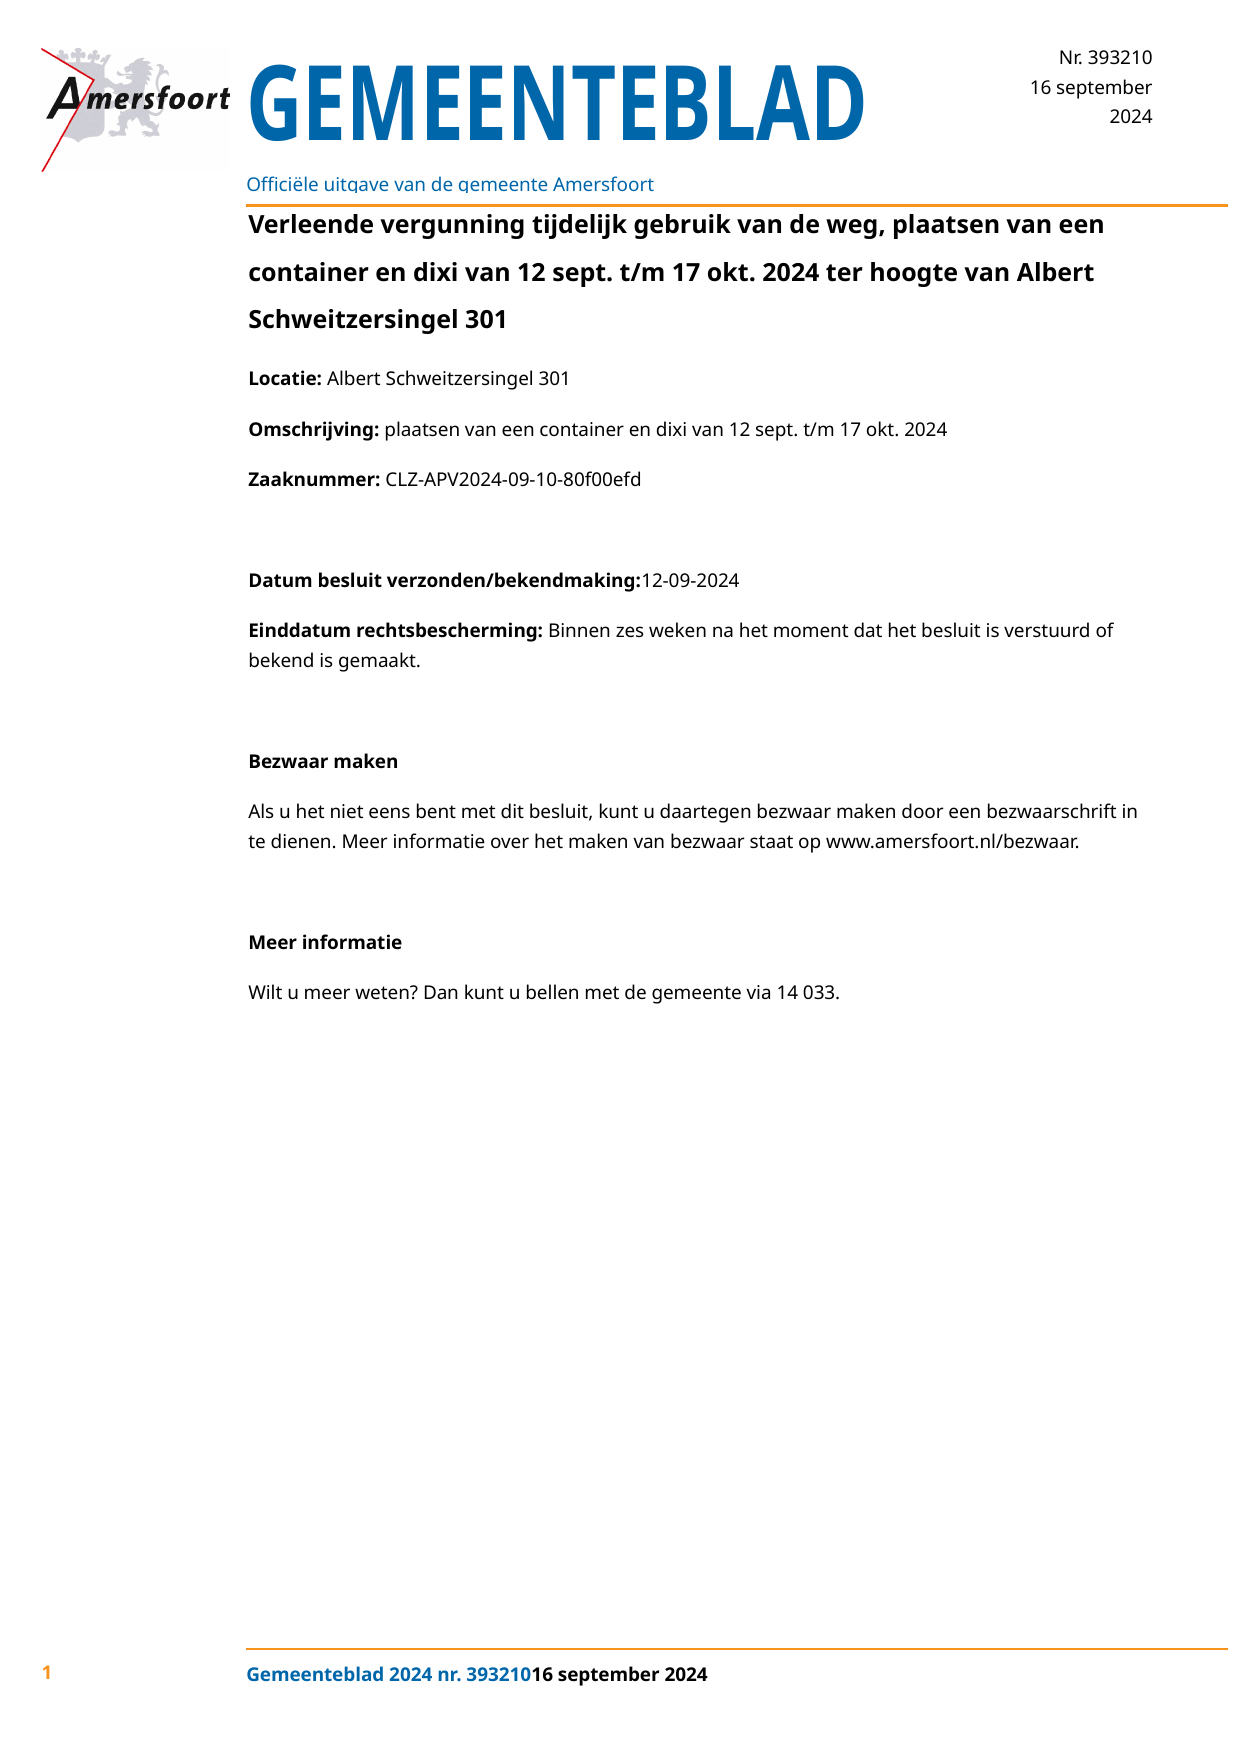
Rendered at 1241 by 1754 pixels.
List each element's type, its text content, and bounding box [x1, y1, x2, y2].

text Locatie: Albert Schweitzersingel 301 [248, 366, 1152, 391]
text Verleende vergunning tijdelijk gebruik van de weg, plaatsen van een container en dixi van 12 sept. t/m 17 okt. 2024 ter hoogte van Albert Schweitzersingel 301 [248, 207, 1152, 336]
text Omschrijving: plaatsen van een container en dixi van 12 sept. t/m 17 okt. 2024 [248, 416, 1152, 442]
text Zaaknummer: CLZ-APV2024-09-10-80f00efd [248, 466, 1152, 492]
text Datum besluit verzonden/bekendmaking:12-09-2024 [248, 567, 1152, 593]
text Einddatum rechtsbescherming: Binnen zes weken na het moment dat het besluit is verstuurd of bekend is gemaakt. [248, 618, 1152, 673]
text Wilt u meer weten? Dan kunt u bellen met de gemeente via 14 033. [248, 979, 1152, 1005]
text Meer informatie [248, 929, 1152, 954]
picture [41, 47, 231, 172]
text Als u het niet eens bent met dit besluit, kunt u daartegen bezwaar maken door een bezwaarschrift in te dienen. Meer informatie over het maken van bezwaar staat op www.amersfoort.nl/bezwaar. [248, 798, 1152, 854]
text Bezwaar maken [248, 748, 1152, 774]
